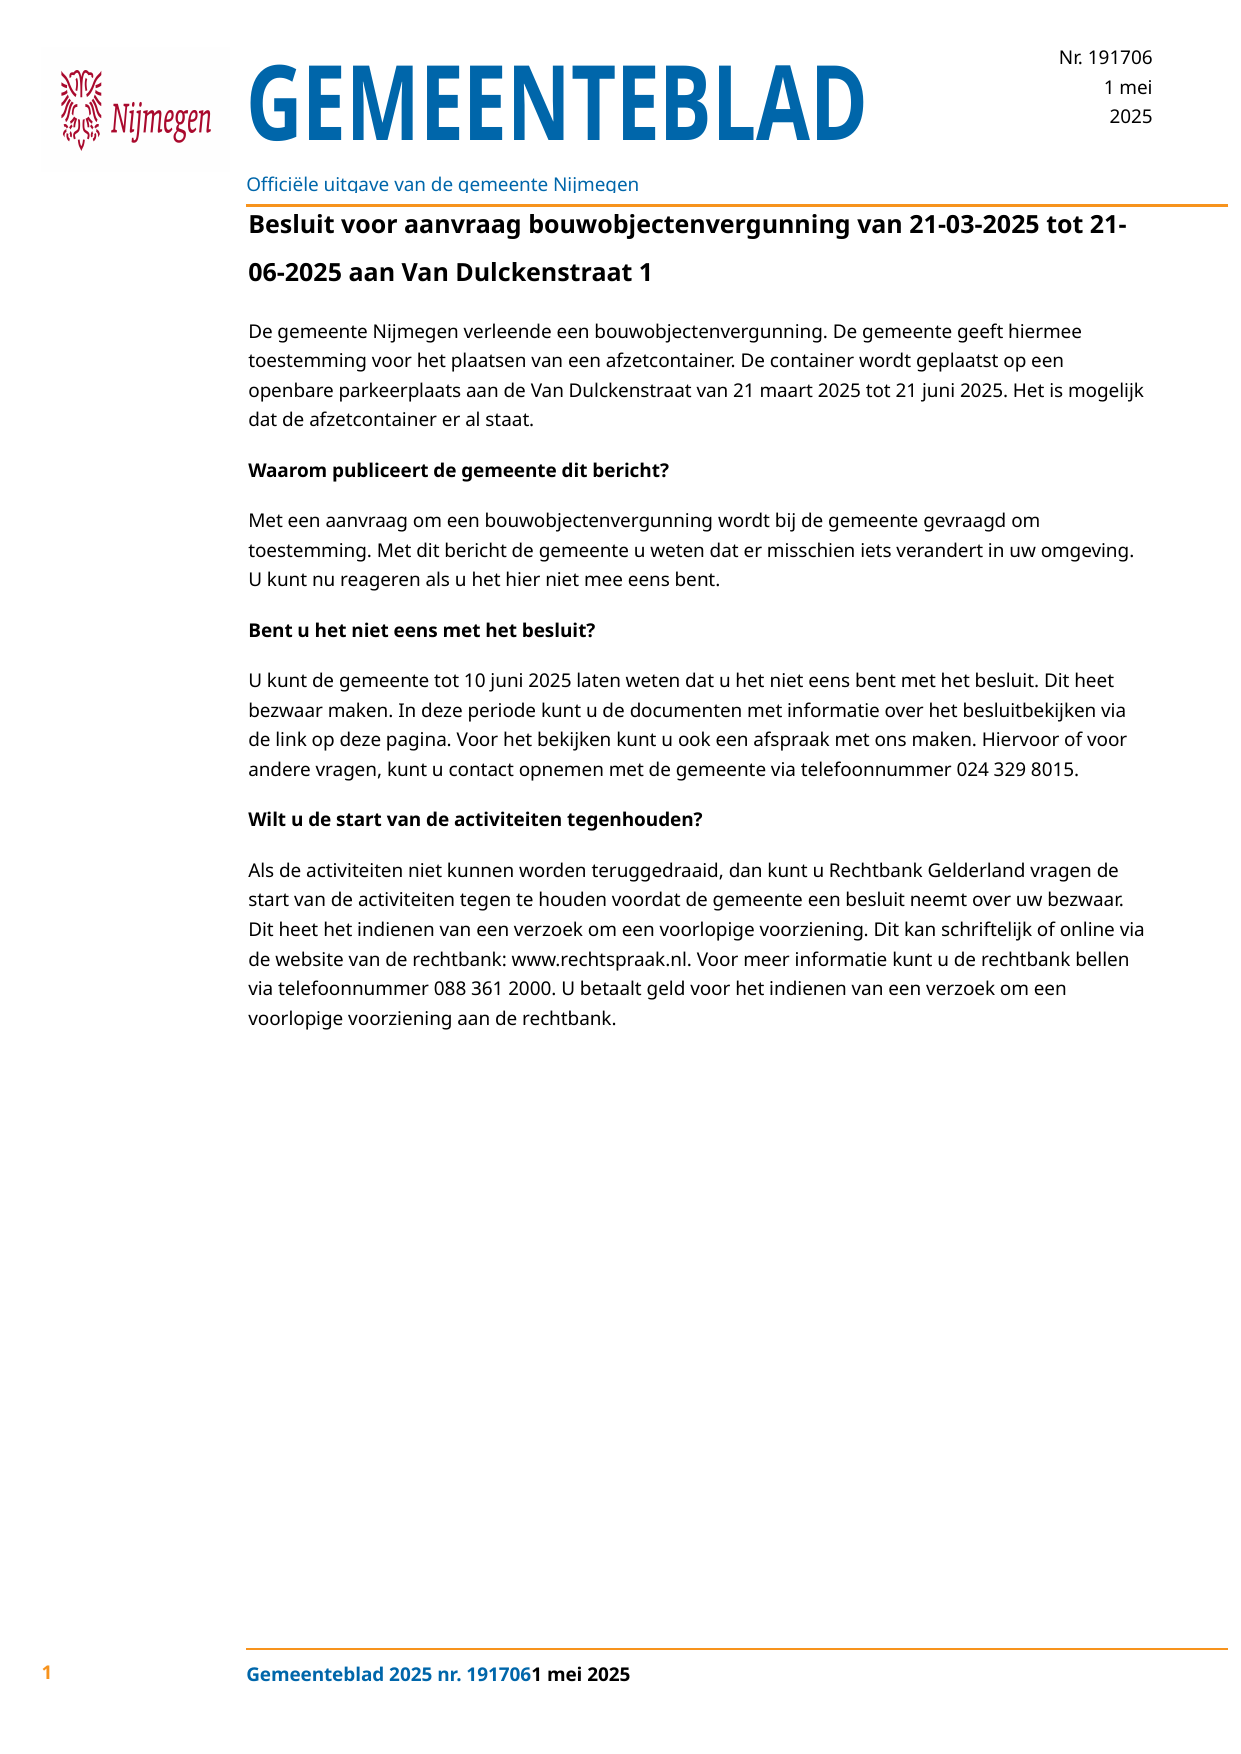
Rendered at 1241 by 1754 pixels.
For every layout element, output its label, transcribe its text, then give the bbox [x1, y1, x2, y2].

text Met een aanvraag om een bouwobjectenvergunning wordt bij de gemeente gevraagd om toestemming. Met dit bericht de gemeente u weten dat er misschien iets verandert in uw omgeving. U kunt nu reageren als u het hier niet mee eens bent. [248, 507, 1152, 592]
text Bent u het niet eens met het besluit? [248, 617, 1152, 643]
text Besluit voor aanvraag bouwobjectenvergunning van 21-03-2025 tot 21-06-2025 aan Van Dulckenstraat 1 [248, 207, 1152, 288]
text Als de activiteiten niet kunnen worden teruggedraaid, dan kunt u Rechtbank Gelderland vragen de start van de activiteiten tegen te houden voordat de gemeente een besluit neemt over uw bezwaar. Dit heet het indienen van een verzoek om een voorlopige voorziening. Dit kan schriftelijk of online via de website van de rechtbank: www.rechtspraak.nl. Voor meer informatie kunt u de rechtbank bellen via telefoonnummer 088 361 2000. U betaalt geld voor het indienen van een verzoek om een voorlopige voorziening aan de rechtbank. [248, 857, 1152, 1031]
text U kunt de gemeente tot 10 juni 2025 laten weten dat u het niet eens bent met het besluit. Dit heet bezwaar maken. In deze periode kunt u de documenten met informatie over het besluitbekijken via de link op deze pagina. Voor het bekijken kunt u ook een afspraak met ons maken. Hiervoor of voor andere vragen, kunt u contact opnemen met de gemeente via telefoonnummer 024 329 8015. [248, 667, 1152, 782]
text Waarom publiceert de gemeente dit bericht? [248, 457, 1152, 483]
picture [41, 47, 231, 172]
text Wilt u de start van de activiteiten tegenhouden? [248, 807, 1152, 832]
text De gemeente Nijmegen verleende een bouwobjectenvergunning. De gemeente geeft hiermee toestemming voor het plaatsen van een afzetcontainer. De container wordt geplaatst op een openbare parkeerplaats aan de Van Dulckenstraat van 21 maart 2025 tot 21 juni 2025. Het is mogelijk dat de afzetcontainer er al staat. [248, 318, 1152, 432]
